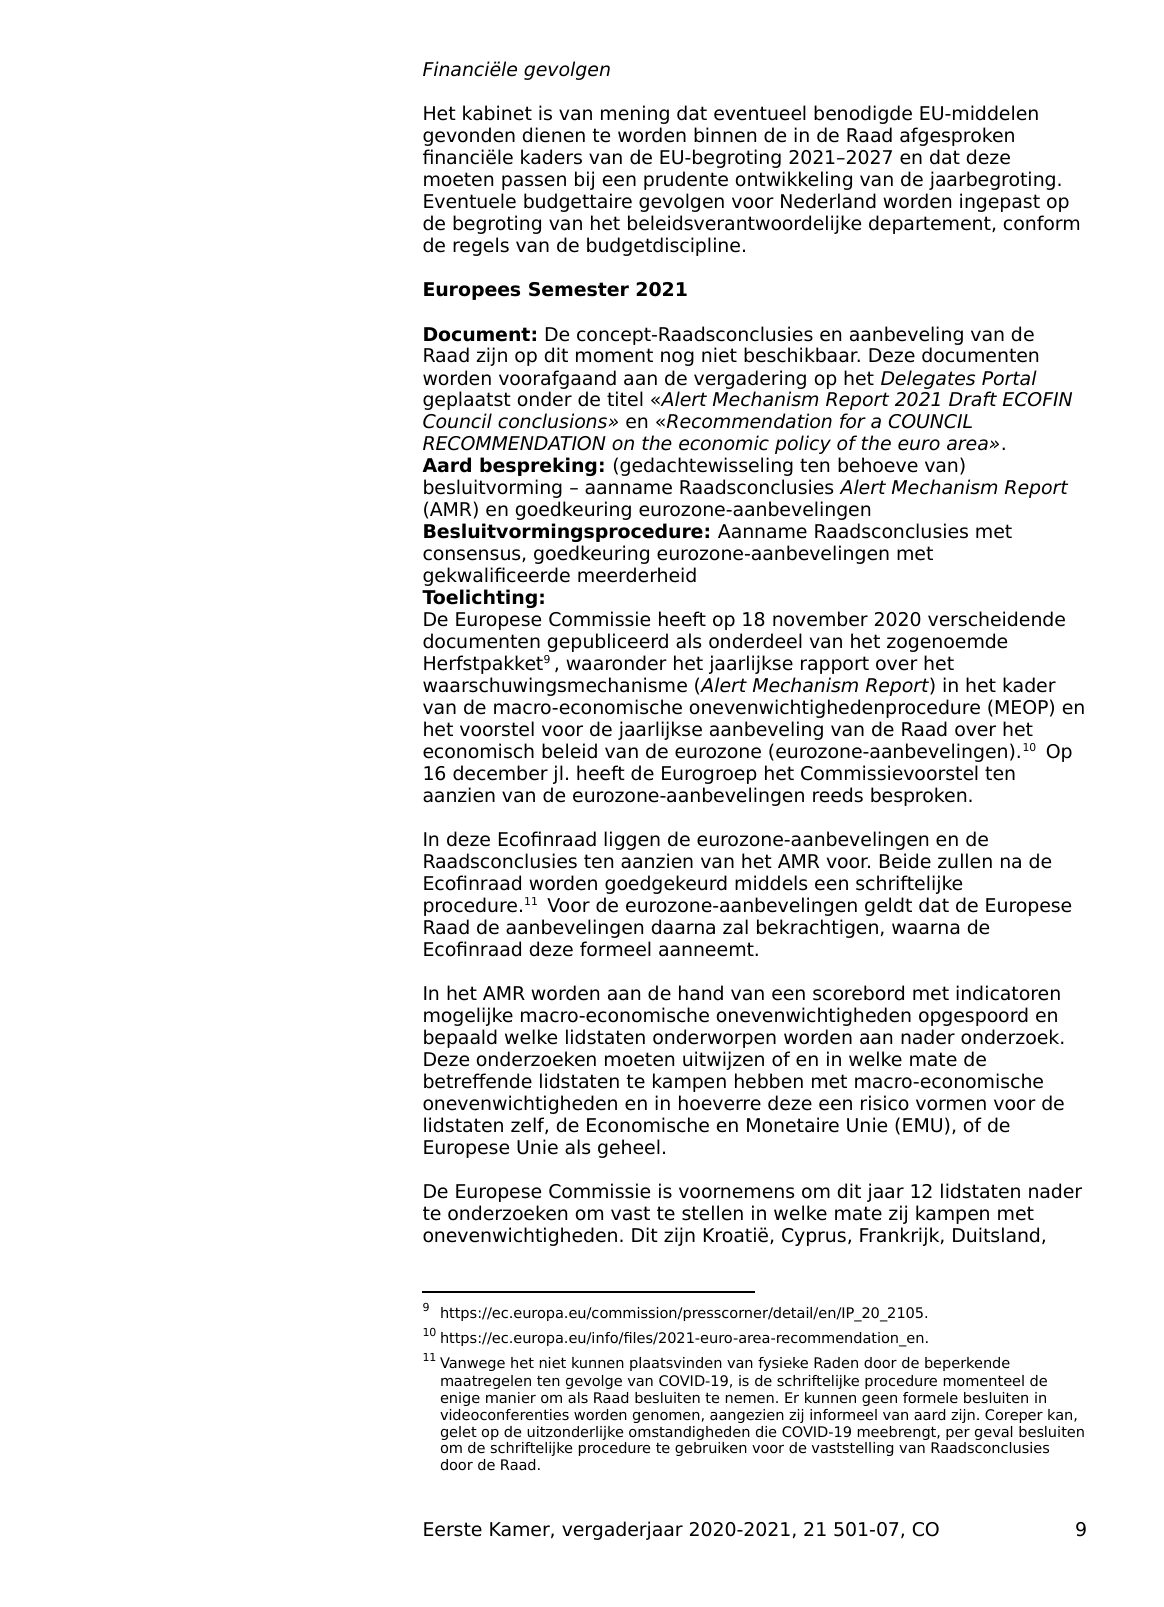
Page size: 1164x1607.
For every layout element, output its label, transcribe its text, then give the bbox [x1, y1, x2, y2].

text De Europese Commissie heeft op 18 november 2020 verscheidende documenten gepubliceerd als onderdeel van het zogenoemde Herfstpakket, waaronder het jaarlijkse rapport over het waarschuwingsmechanisme (Alert Mechanism Report) in het kader van de macro-economische onevenwichtighedenprocedure (MEOP) en het voorstel voor de jaarlijkse aanbeveling van de Raad over het economisch beleid van de eurozone (eurozone-aanbevelingen). Op 16 december jl. heeft de Eurogroep het Commissievoorstel ten aanzien van de eurozone-aanbevelingen reeds besproken. [422, 609, 1087, 807]
text In deze Ecofinraad liggen de eurozone-aanbevelingen en de Raadsconclusies ten aanzien van het AMR voor. Beide zullen na de Ecofinraad worden goedgekeurd middels een schriftelijke procedure. Voor de eurozone-aanbevelingen geldt dat de Europese Raad de aanbevelingen daarna zal bekrachtigen, waarna de Ecofinraad deze formeel aanneemt. [422, 829, 1087, 961]
text Toelichting: [422, 587, 1087, 609]
text https://ec.europa.eu/info/files/2021-euro-area-recommendation_en. [422, 1326, 1087, 1348]
text Aard bespreking: (gedachtewisseling ten behoeve van) besluitvorming – aanname Raadsconclusies Alert Mechanism Report (AMR) en goedkeuring eurozone-aanbevelingen [422, 455, 1087, 521]
text Vanwege het niet kunnen plaatsvinden van fysieke Raden door de beperkende maatregelen ten gevolge van COVID-19, is de schriftelijke procedure momenteel de enige manier om als Raad besluiten te nemen. Er kunnen geen formele besluiten in videoconferenties worden genomen, aangezien zij informeel van aard zijn. Coreper kan, gelet op de uitzonderlijke omstandigheden die COVID-19 meebrengt, per geval besluiten om de schriftelijke procedure te gebruiken voor de vaststelling van Raadsconclusies door de Raad. [422, 1351, 1087, 1474]
subtitle Europees Semester 2021 [422, 279, 1087, 301]
text In het AMR worden aan de hand van een scorebord met indicatoren mogelijke macro-economische onevenwichtigheden opgespoord en bepaald welke lidstaten onderworpen worden aan nader onderzoek. Deze onderzoeken moeten uitwijzen of en in welke mate de betreffende lidstaten te kampen hebben met macro-economische onevenwichtigheden en in hoeverre deze een risico vormen voor de lidstaten zelf, de Economische en Monetaire Unie (EMU), of de Europese Unie als geheel. [422, 983, 1087, 1159]
text Document: De concept-Raadsconclusies en aanbeveling van de Raad zijn op dit moment nog niet beschikbaar. Deze documenten worden voorafgaand aan de vergadering op het Delegates Portal geplaatst onder de titel «Alert Mechanism Report 2021 Draft ECOFIN Council conclusions» en «Recommendation for a COUNCIL RECOMMENDATION on the economic policy of the euro area». [422, 323, 1087, 455]
text De Europese Commissie is voornemens om dit jaar 12 lidstaten nader te onderzoeken om vast te stellen in welke mate zij kampen met onevenwichtigheden. Dit zijn Kroatië, Cyprus, Frankrijk, Duitsland, [422, 1181, 1087, 1247]
subtitle Financiële gevolgen [422, 59, 1087, 81]
text https://ec.europa.eu/commission/presscorner/detail/en/IP_20_2105. [422, 1301, 1087, 1323]
text Besluitvormingsprocedure: Aanname Raadsconclusies met consensus, goedkeuring eurozone-aanbevelingen met gekwalificeerde meerderheid [422, 521, 1087, 587]
text Het kabinet is van mening dat eventueel benodigde EU-middelen gevonden dienen te worden binnen de in de Raad afgesproken financiële kaders van de EU-begroting 2021–2027 en dat deze moeten passen bij een prudente ontwikkeling van de jaarbegroting. Eventuele budgettaire gevolgen voor Nederland worden ingepast op de begroting van het beleidsverantwoordelijke departement, conform de regels van de budgetdiscipline. [422, 103, 1087, 257]
